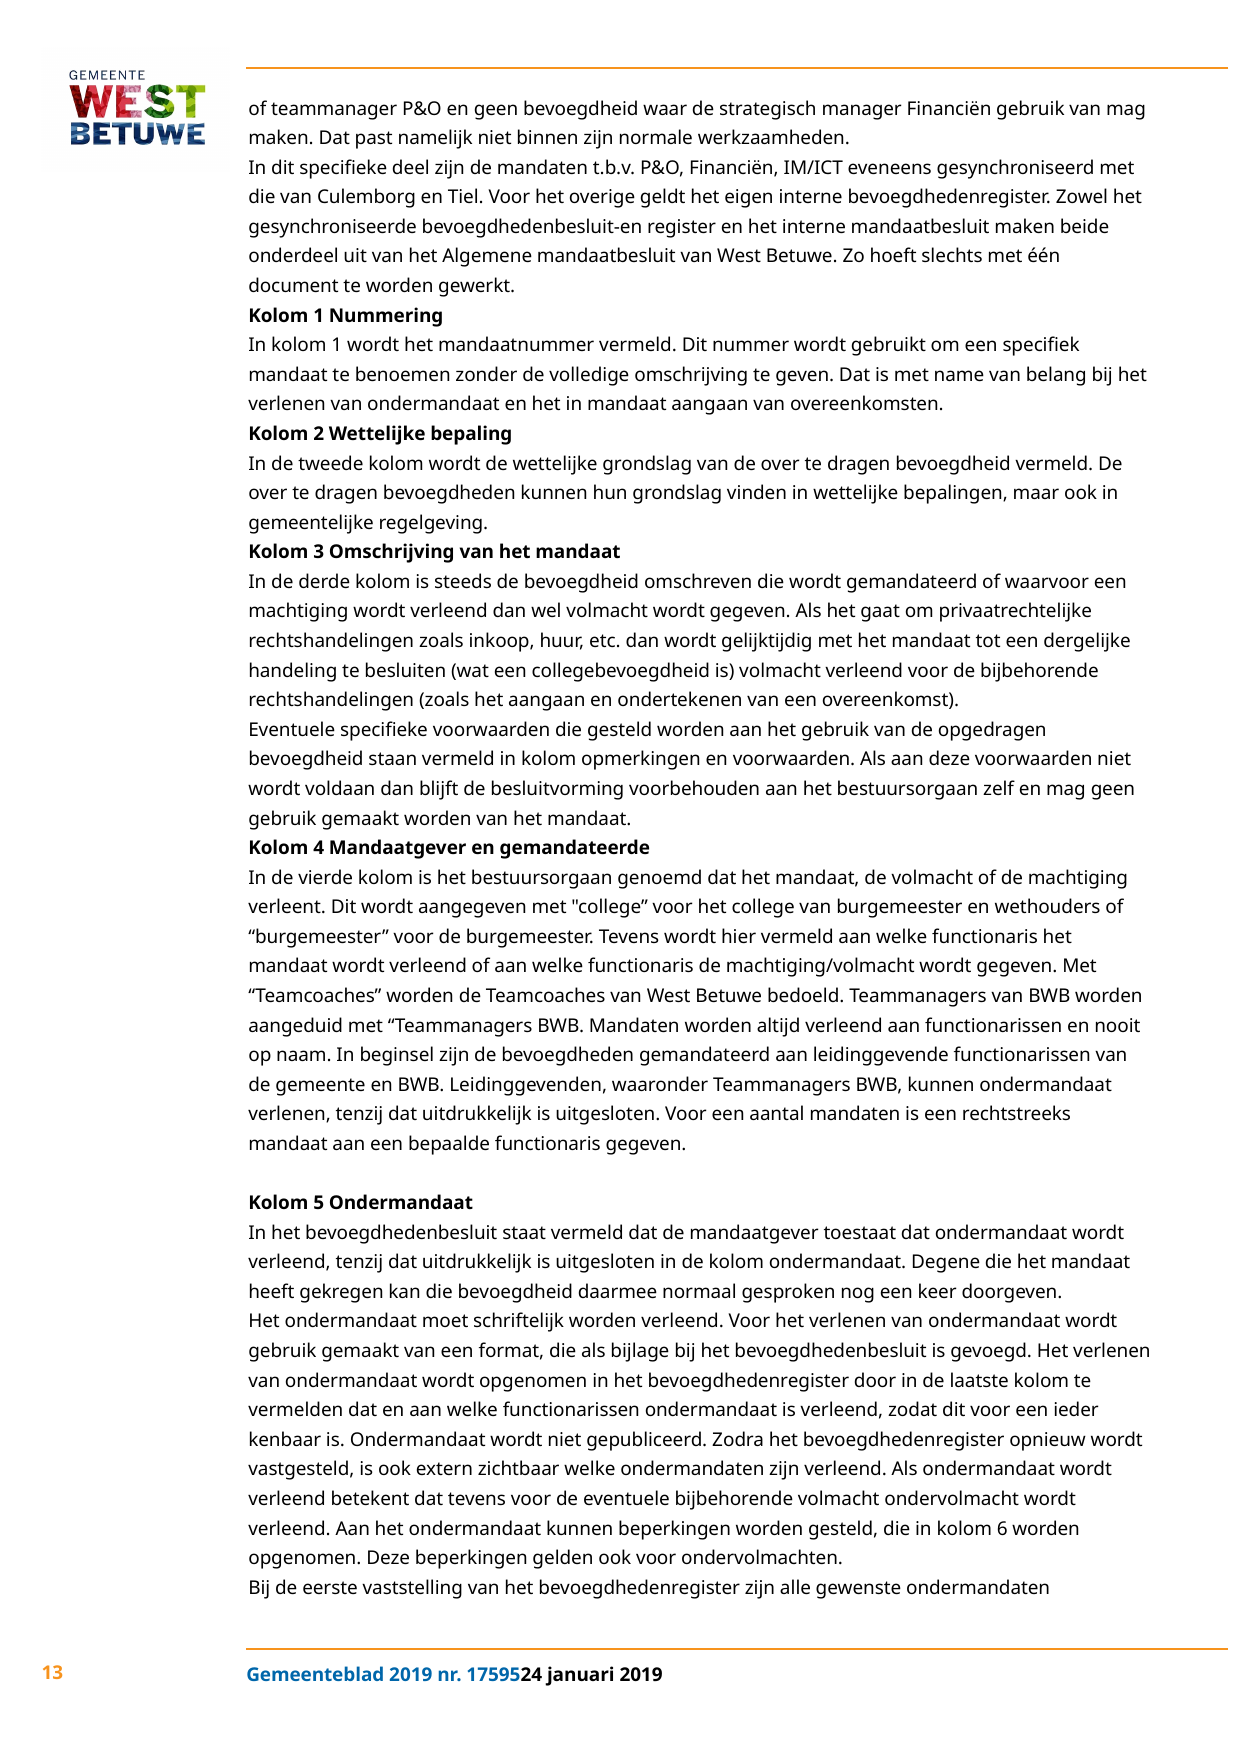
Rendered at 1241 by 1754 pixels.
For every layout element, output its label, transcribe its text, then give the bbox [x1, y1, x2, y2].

text In het bevoegdhedenbesluit staat vermeld dat de mandaatgever toestaat dat ondermandaat wordt verleend, tenzij dat uitdrukkelijk is uitgesloten in de kolom ondermandaat. Degene die het mandaat heeft gekregen kan die bevoegdheid daarmee normaal gesproken nog een keer doorgeven. [248, 1219, 1152, 1304]
text Kolom 4 Mandaatgever en gemandateerde [248, 834, 1152, 860]
text In de tweede kolom wordt de wettelijke grondslag van de over te dragen bevoegdheid vermeld. De over te dragen bevoegdheden kunnen hun grondslag vinden in wettelijke bepalingen, maar ook in gemeentelijke regelgeving. [248, 450, 1152, 535]
text In de vierde kolom is het bestuursorgaan genoemd dat het mandaat, de volmacht of de machtiging verleent. Dit wordt aangegeven met "college” voor het college van burgemeester en wethouders of “burgemeester” voor de burgemeester. Tevens wordt hier vermeld aan welke functionaris het mandaat wordt verleend of aan welke functionaris de machtiging/volmacht wordt gegeven. Met “Teamcoaches” worden de Teamcoaches van West Betuwe bedoeld. Teammanagers van BWB worden aangeduid met “Teammanagers BWB. Mandaten worden altijd verleend aan functionarissen en nooit op naam. In beginsel zijn de bevoegdheden gemandateerd aan leidinggevende functionarissen van de gemeente en BWB. Leidinggevenden, waaronder Teammanagers BWB, kunnen ondermandaat verlenen, tenzij dat uitdrukkelijk is uitgesloten. Voor een aantal mandaten is een rechtstreeks mandaat aan een bepaalde functionaris gegeven. [248, 864, 1152, 1156]
text In kolom 1 wordt het mandaatnummer vermeld. Dit nummer wordt gebruikt om een specifiek mandaat te benoemen zonder de volledige omschrijving te geven. Dat is met name van belang bij het verlenen van ondermandaat en het in mandaat aangaan van overeenkomsten. [248, 331, 1152, 416]
picture [41, 47, 231, 172]
text Kolom 2 Wettelijke bepaling [248, 420, 1152, 446]
text In dit specifieke deel zijn de mandaten t.b.v. P&O, Financiën, IM/ICT eveneens gesynchroniseerd met die van Culemborg en Tiel. Voor het overige geldt het eigen interne bevoegdhedenregister. Zowel het gesynchroniseerde bevoegdhedenbesluit-en register en het interne mandaatbesluit maken beide onderdeel uit van het Algemene mandaatbesluit van West Betuwe. Zo hoeft slechts met één document te worden gewerkt. [248, 154, 1152, 298]
text In de derde kolom is steeds de bevoegdheid omschreven die wordt gemandateerd of waarvoor een machtiging wordt verleend dan wel volmacht wordt gegeven. Als het gaat om privaatrechtelijke rechtshandelingen zoals inkoop, huur, etc. dan wordt gelijktijdig met het mandaat tot een dergelijke handeling te besluiten (wat een collegebevoegdheid is) volmacht verleend voor de bijbehorende rechtshandelingen (zoals het aangaan en ondertekenen van een overeenkomst). [248, 568, 1152, 712]
text Eventuele specifieke voorwaarden die gesteld worden aan het gebruik van de opgedragen bevoegdheid staan vermeld in kolom opmerkingen en voorwaarden. Als aan deze voorwaarden niet wordt voldaan dan blijft de besluitvorming voorbehouden aan het bestuursorgaan zelf en mag geen gebruik gemaakt worden van het mandaat. [248, 716, 1152, 831]
text of teammanager P&O en geen bevoegdheid waar de strategisch manager Financiën gebruik van mag maken. Dat past namelijk niet binnen zijn normale werkzaamheden. [248, 95, 1152, 150]
text Bij de eerste vaststelling van het bevoegdhedenregister zijn alle gewenste ondermandaten [248, 1574, 1152, 1600]
text Kolom 3 Omschrijving van het mandaat [248, 538, 1152, 564]
text Kolom 5 Ondermandaat [248, 1189, 1152, 1215]
text Kolom 1 Nummering [248, 302, 1152, 328]
text Het ondermandaat moet schriftelijk worden verleend. Voor het verlenen van ondermandaat wordt gebruik gemaakt van een format, die als bijlage bij het bevoegdhedenbesluit is gevoegd. Het verlenen van ondermandaat wordt opgenomen in het bevoegdhedenregister door in de laatste kolom te vermelden dat en aan welke functionarissen ondermandaat is verleend, zodat dit voor een ieder kenbaar is. Ondermandaat wordt niet gepubliceerd. Zodra het bevoegdhedenregister opnieuw wordt vastgesteld, is ook extern zichtbaar welke ondermandaten zijn verleend. Als ondermandaat wordt verleend betekent dat tevens voor de eventuele bijbehorende volmacht ondervolmacht wordt verleend. Aan het ondermandaat kunnen beperkingen worden gesteld, die in kolom 6 worden opgenomen. Deze beperkingen gelden ook voor ondervolmachten. [248, 1308, 1152, 1570]
